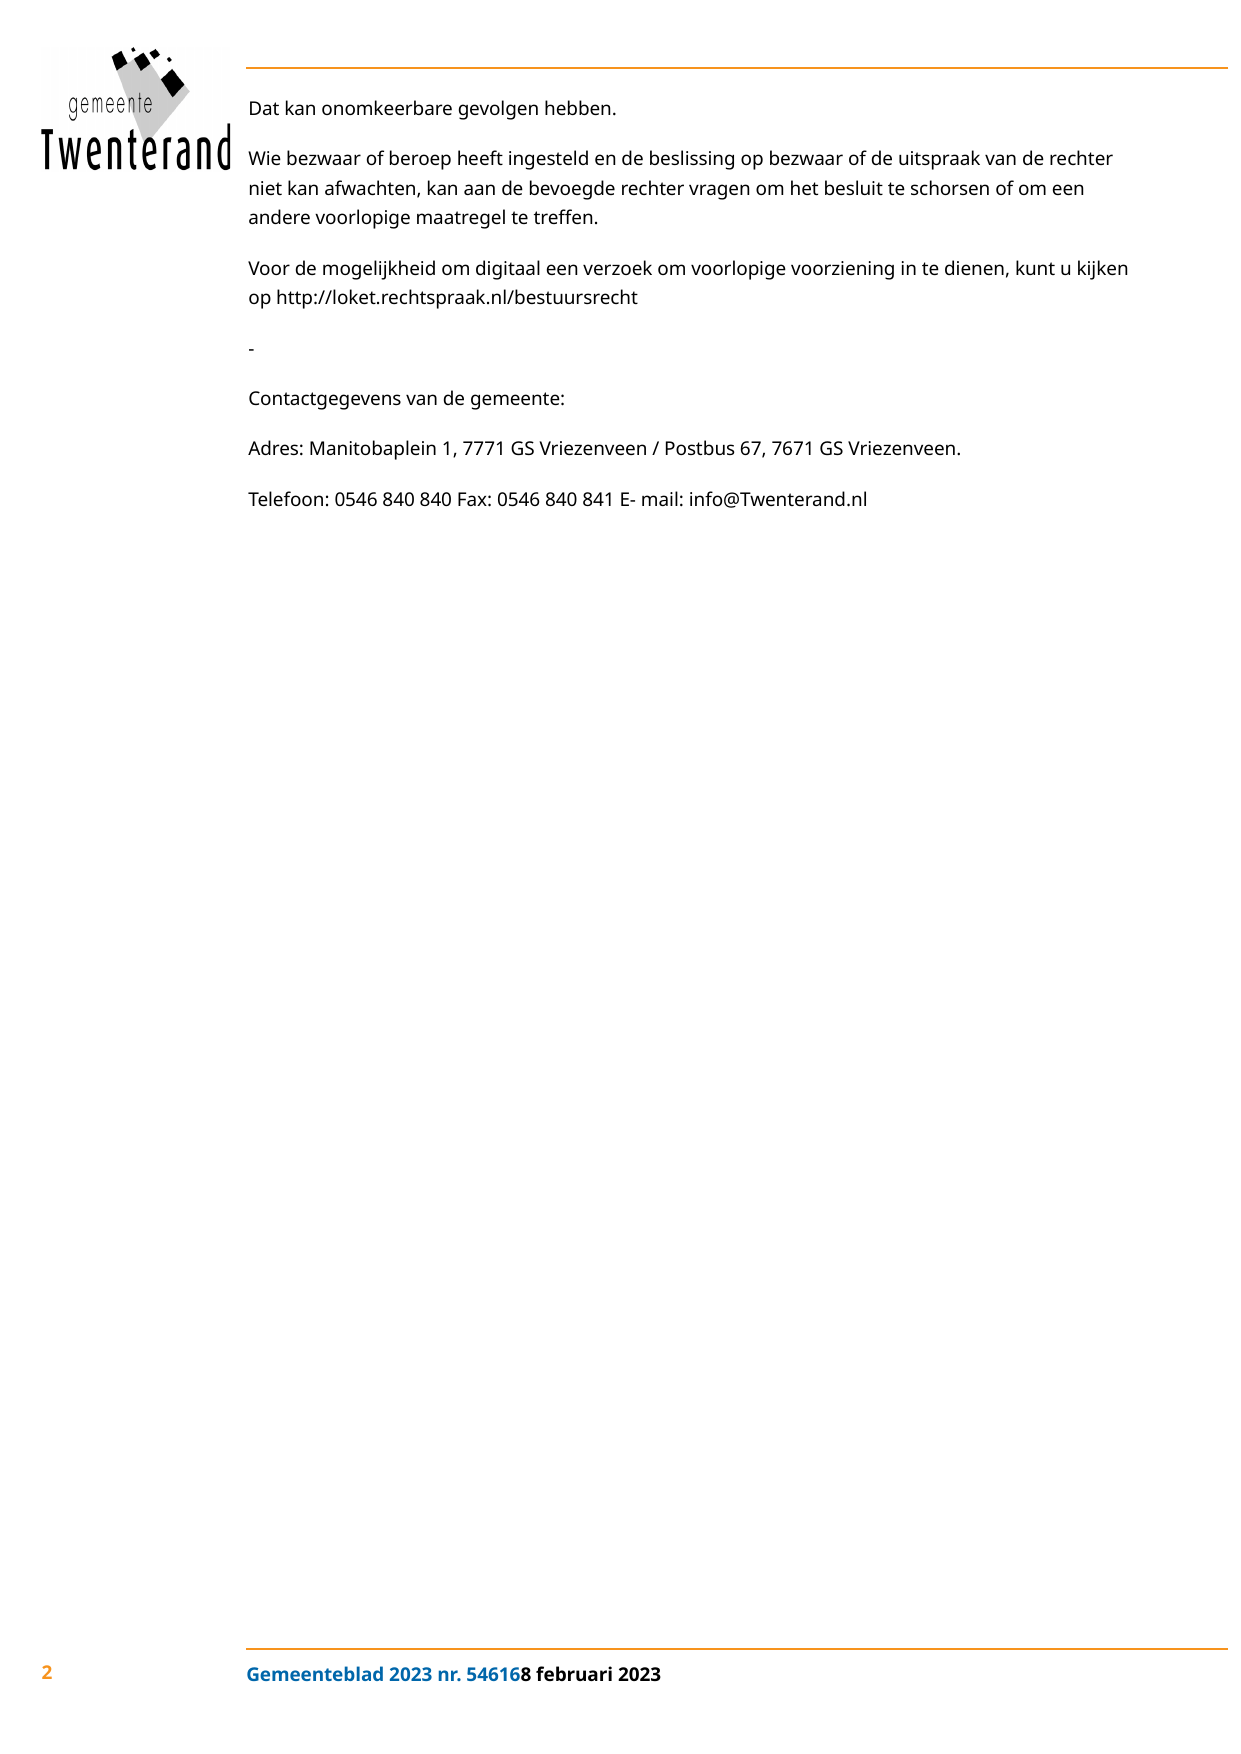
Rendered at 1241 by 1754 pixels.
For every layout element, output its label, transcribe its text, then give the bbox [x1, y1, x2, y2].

text Contactgegevens van de gemeente: [248, 385, 1152, 411]
text Telefoon: 0546 840 840 Fax: 0546 840 841 E- mail: info@Twenterand.nl [248, 486, 1152, 512]
text Dat kan onomkeerbare gevolgen hebben. [248, 95, 1152, 121]
picture [41, 47, 231, 172]
text Voor de mogelijkheid om digitaal een verzoek om voorlopige voorziening in te dienen, kunt u kijken op http://loket.rechtspraak.nl/bestuursrecht [248, 255, 1152, 310]
text - [248, 335, 1152, 361]
text Wie bezwaar of beroep heeft ingesteld en de beslissing op bezwaar of de uitspraak van de rechter niet kan afwachten, kan aan de bevoegde rechter vragen om het besluit te schorsen of om een andere voorlopige maatregel te treffen. [248, 145, 1152, 230]
text Adres: Manitobaplein 1, 7771 GS Vriezenveen / Postbus 67, 7671 GS Vriezenveen. [248, 436, 1152, 461]
